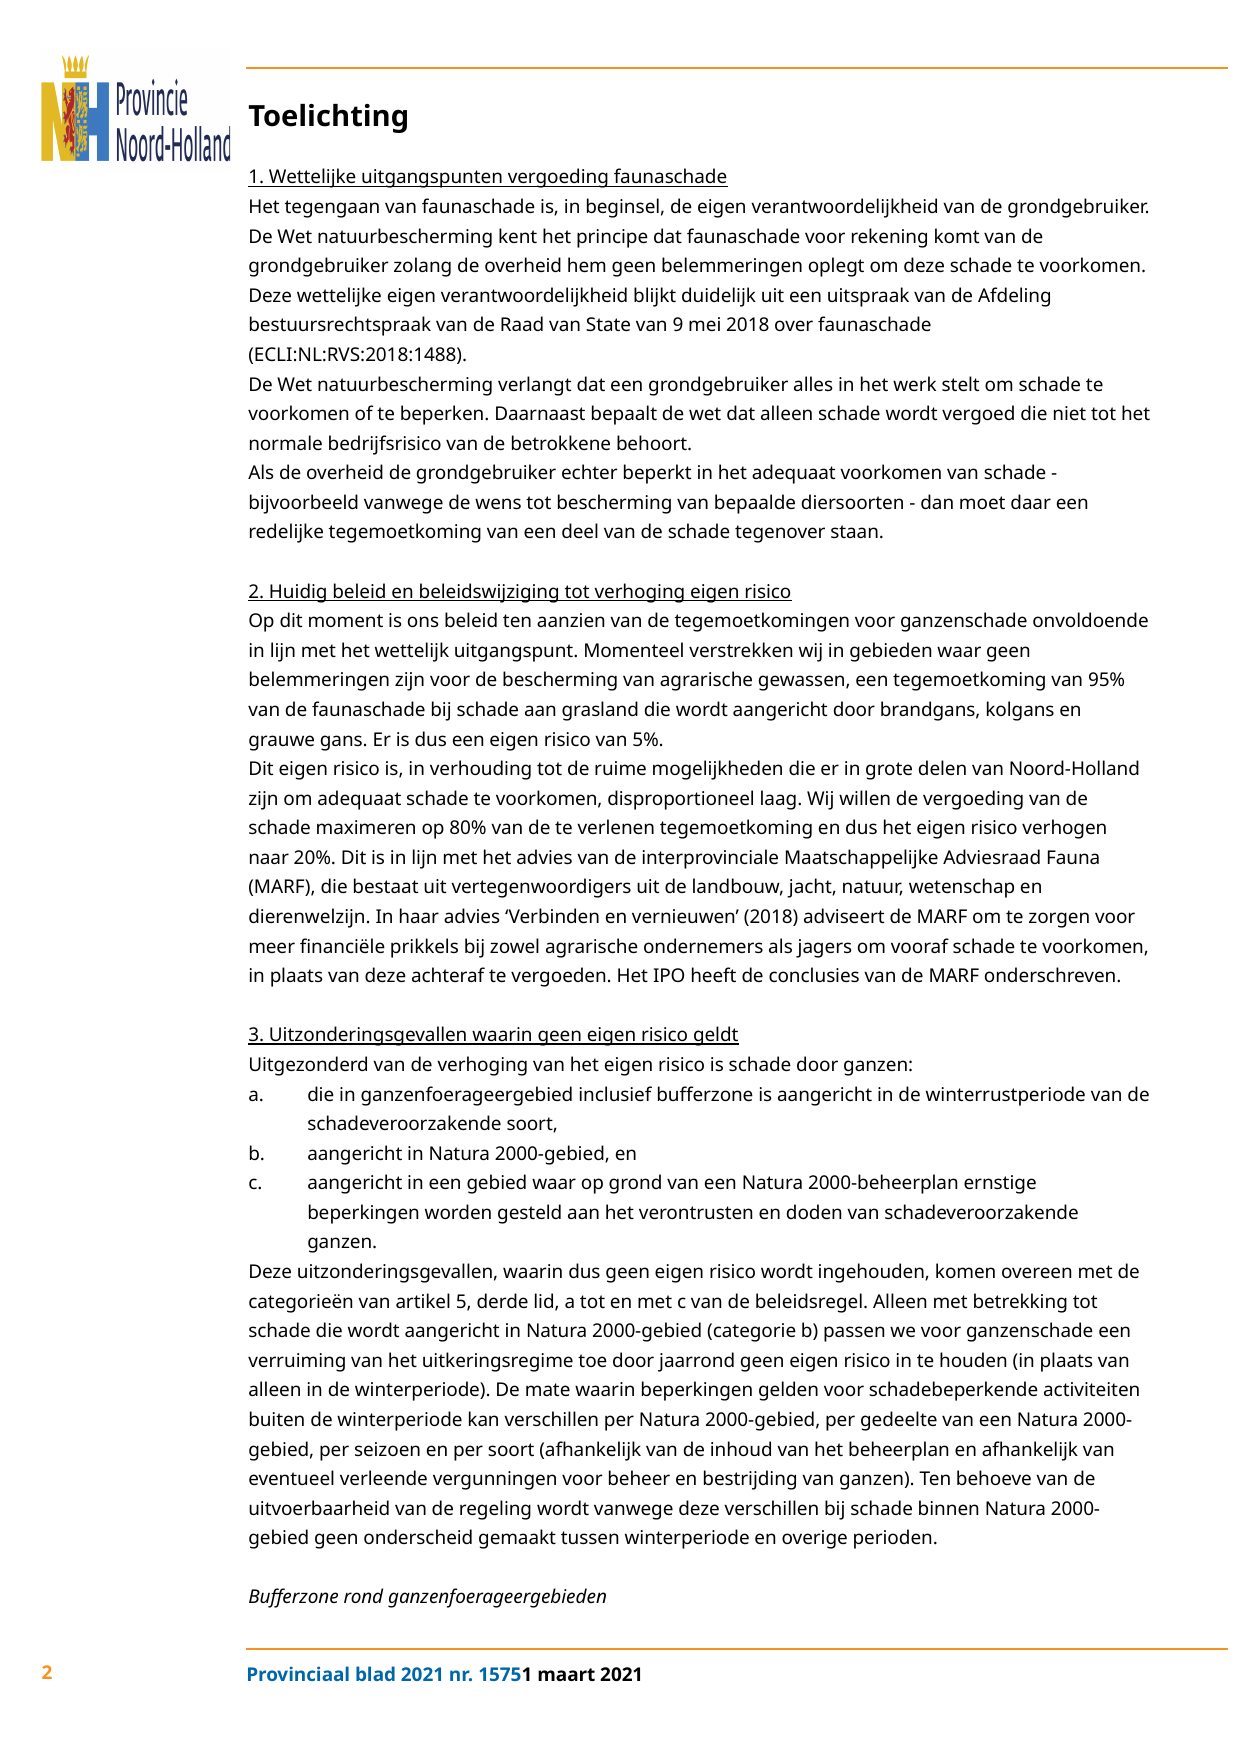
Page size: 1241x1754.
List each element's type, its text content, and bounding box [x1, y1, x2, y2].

text Uitgezonderd van de verhoging van het eigen risico is schade door ganzen: [248, 1051, 1152, 1077]
list aangericht in Natura 2000-gebied, en [248, 1140, 1152, 1166]
text Deze uitzonderingsgevallen, waarin dus geen eigen risico wordt ingehouden, komen overeen met de categorieën van artikel 5, derde lid, a tot en met c van de beleidsregel. Alleen met betrekking tot schade die wordt aangericht in Natura 2000-gebied (categorie b) passen we voor ganzenschade een verruiming van het uitkeringsregime toe door jaarrond geen eigen risico in te houden (in plaats van alleen in de winterperiode). De mate waarin beperkingen gelden voor schadebeperkende activiteiten buiten de winterperiode kan verschillen per Natura 2000-gebied, per gedeelte van een Natura 2000-gebied, per seizoen en per soort (afhankelijk van de inhoud van het beheerplan en afhankelijk van eventueel verleende vergunningen voor beheer en bestrijding van ganzen). Ten behoeve van de uitvoerbaarheid van de regeling wordt vanwege deze verschillen bij schade binnen Natura 2000-gebied geen onderscheid gemaakt tussen winterperiode en overige perioden. [248, 1258, 1152, 1550]
text De Wet natuurbescherming verlangt dat een grondgebruiker alles in het werk stelt om schade te voorkomen of te beperken. Daarnaast bepaalt de wet dat alleen schade wordt vergoed die niet tot het normale bedrijfsrisico van de betrokkene behoort. [248, 371, 1152, 456]
text 2. Huidig beleid en beleidswijziging tot verhoging eigen risico [248, 578, 1152, 603]
list die in ganzenfoerageergebied inclusief bufferzone is aangericht in de winterrustperiode van de schadeveroorzakende soort, [248, 1081, 1152, 1136]
text Het tegengaan van faunaschade is, in beginsel, de eigen verantwoordelijkheid van de grondgebruiker. De Wet natuurbescherming kent het principe dat faunaschade voor rekening komt van de grondgebruiker zolang de overheid hem geen belemmeringen oplegt om deze schade te voorkomen. Deze wettelijke eigen verantwoordelijkheid blijkt duidelijk uit een uitspraak van de Afdeling bestuursrechtspraak van de Raad van State van 9 mei 2018 over faunaschade (ECLI:NL:RVS:2018:1488). [248, 193, 1152, 367]
text Op dit moment is ons beleid ten aanzien van de tegemoetkomingen voor ganzenschade onvoldoende in lijn met het wettelijk uitgangspunt. Momenteel verstrekken wij in gebieden waar geen belemmeringen zijn voor de bescherming van agrarische gewassen, een tegemoetkoming van 95% van de faunaschade bij schade aan grasland die wordt aangericht door brandgans, kolgans en grauwe gans. Er is dus een eigen risico van 5%. [248, 607, 1152, 751]
picture [41, 47, 231, 172]
text Bufferzone rond ganzenfoerageergebieden [248, 1584, 1152, 1609]
text Als de overheid de grondgebruiker echter beperkt in het adequaat voorkomen van schade - bijvoorbeeld vanwege de wens tot bescherming van bepaalde diersoorten - dan moet daar een redelijke tegemoetkoming van een deel van de schade tegenover staan. [248, 459, 1152, 544]
text 1. Wettelijke uitgangspunten vergoeding faunaschade [248, 164, 1152, 189]
list aangericht in een gebied waar op grond van een Natura 2000-beheerplan ernstige beperkingen worden gesteld aan het verontrusten en doden van schadeveroorzakende ganzen. [248, 1169, 1152, 1254]
text Toelichting [248, 95, 1152, 134]
text 3. Uitzonderingsgevallen waarin geen eigen risico geldt [248, 1022, 1152, 1047]
text Dit eigen risico is, in verhouding tot de ruime mogelijkheden die er in grote delen van Noord-Holland zijn om adequaat schade te voorkomen, disproportioneel laag. Wij willen de vergoeding van de schade maximeren op 80% van de te verlenen tegemoetkoming en dus het eigen risico verhogen naar 20%. Dit is in lijn met het advies van de interprovinciale Maatschappelijke Adviesraad Fauna (MARF), die bestaat uit vertegenwoordigers uit de landbouw, jacht, natuur, wetenschap en dierenwelzijn. In haar advies ‘Verbinden en vernieuwen’ (2018) adviseert de MARF om te zorgen voor meer financiële prikkels bij zowel agrarische ondernemers als jagers om vooraf schade te voorkomen, in plaats van deze achteraf te vergoeden. Het IPO heeft de conclusies van de MARF onderschreven. [248, 755, 1152, 988]
